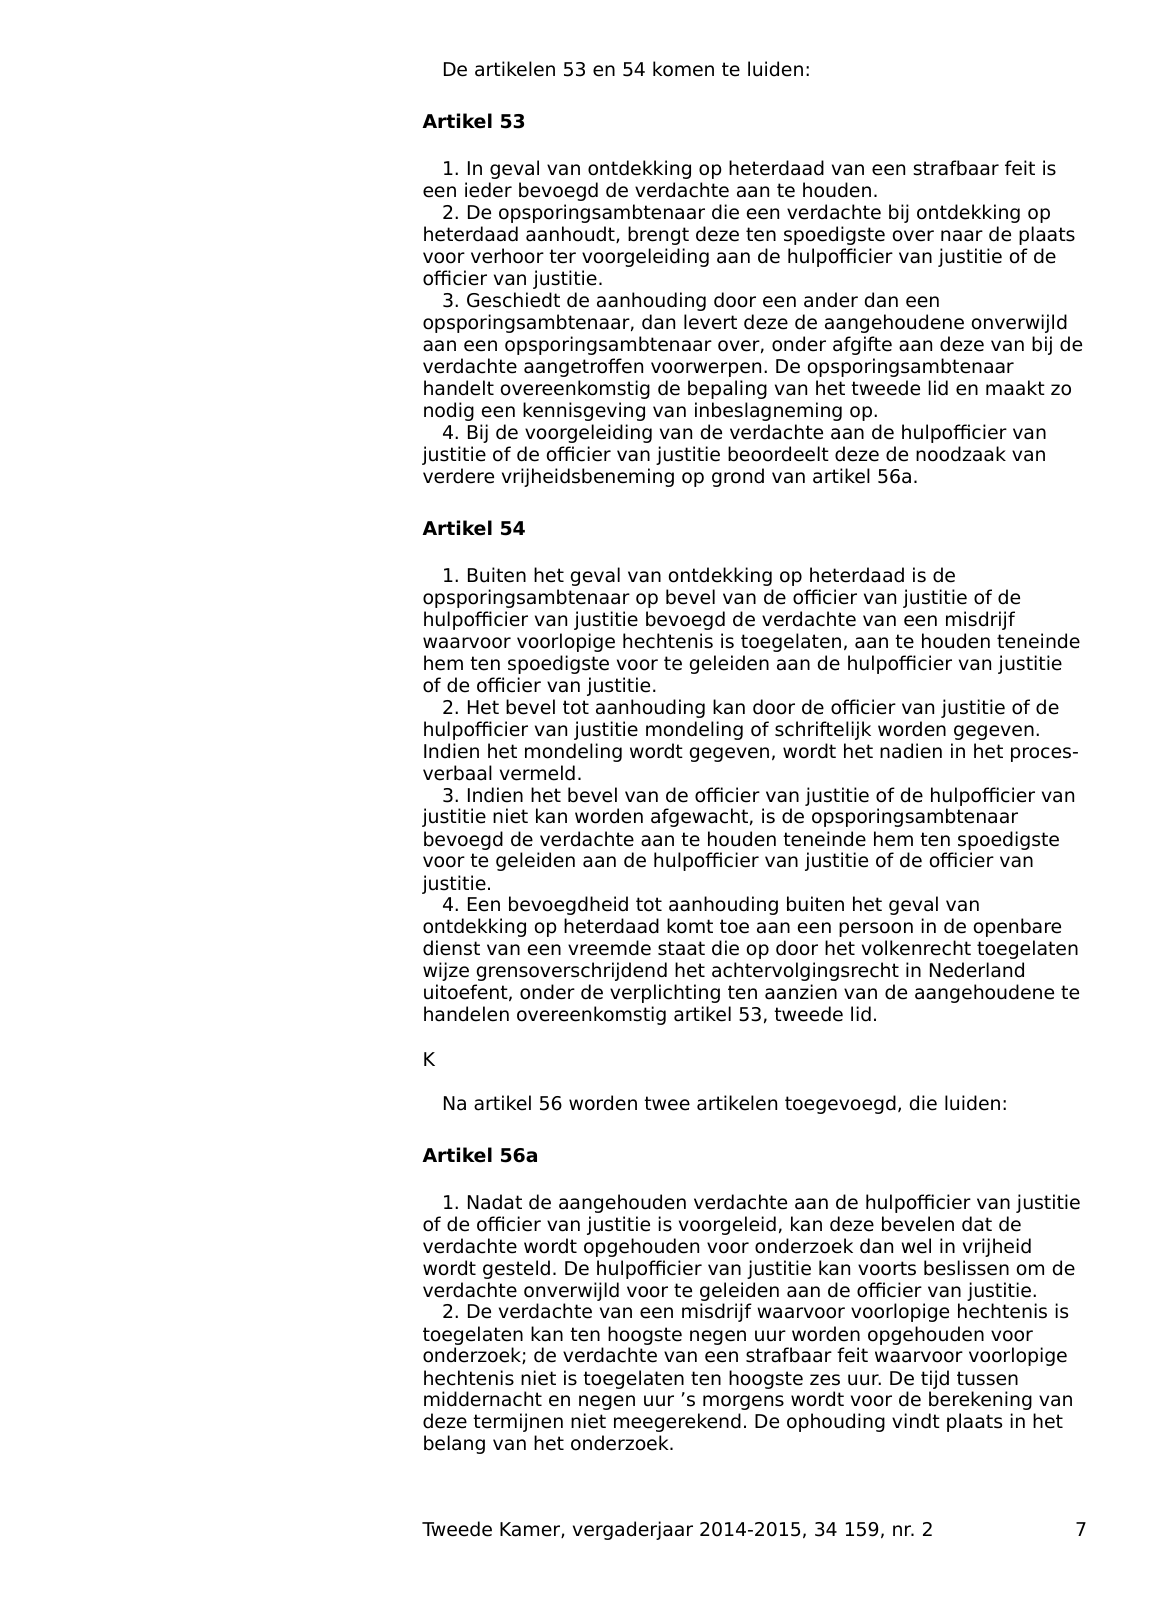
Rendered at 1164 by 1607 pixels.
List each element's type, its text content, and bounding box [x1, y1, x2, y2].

text 4. Bij de voorgeleiding van de verdachte aan de hulpofficier van justitie of de officier van justitie beoordeelt deze de noodzaak van verdere vrijheidsbeneming op grond van artikel 56a. [422, 422, 1087, 488]
text 1. Buiten het geval van ontdekking op heterdaad is de opsporingsambtenaar op bevel van de officier van justitie of de hulpofficier van justitie bevoegd de verdachte van een misdrijf waarvoor voorlopige hechtenis is toegelaten, aan te houden teneinde hem ten spoedigste voor te geleiden aan de hulpofficier van justitie of de officier van justitie. [422, 565, 1087, 697]
text 1. In geval van ontdekking op heterdaad van een strafbaar feit is een ieder bevoegd de verdachte aan te houden. [422, 158, 1087, 202]
text 2. De verdachte van een misdrijf waarvoor voorlopige hechtenis is toegelaten kan ten hoogste negen uur worden opgehouden voor onderzoek; de verdachte van een strafbaar feit waarvoor voorlopige hechtenis niet is toegelaten ten hoogste zes uur. De tijd tussen middernacht en negen uur ’s morgens wordt voor de berekening van deze termijnen niet meegerekend. De ophouding vindt plaats in het belang van het onderzoek. [422, 1301, 1087, 1455]
text De artikelen 53 en 54 komen te luiden: [422, 59, 1087, 81]
text 2. Het bevel tot aanhouding kan door de officier van justitie of de hulpofficier van justitie mondeling of schriftelijk worden gegeven. Indien het mondeling wordt gegeven, wordt het nadien in het proces-verbaal vermeld. [422, 697, 1087, 784]
text 4. Een bevoegdheid tot aanhouding buiten het geval van ontdekking op heterdaad komt toe aan een persoon in de openbare dienst van een vreemde staat die op door het volkenrecht toegelaten wijze grensoverschrijdend het achtervolgingsrecht in Nederland uitoefent, onder de verplichting ten aanzien van de aangehoudene te handelen overeenkomstig artikel 53, tweede lid. [422, 894, 1087, 1026]
text 2. De opsporingsambtenaar die een verdachte bij ontdekking op heterdaad aanhoudt, brengt deze ten spoedigste over naar de plaats voor verhoor ter voorgeleiding aan de hulpofficier van justitie of de officier van justitie. [422, 202, 1087, 290]
text 3. Indien het bevel van de officier van justitie of de hulpofficier van justitie niet kan worden afgewacht, is de opsporingsambtenaar bevoegd de verdachte aan te houden teneinde hem ten spoedigste voor te geleiden aan de hulpofficier van justitie of de officier van justitie. [422, 784, 1087, 894]
text K [422, 1048, 1087, 1070]
subtitle Artikel 53 [422, 111, 1087, 133]
subtitle Artikel 54 [422, 518, 1087, 540]
text 3. Geschiedt de aanhouding door een ander dan een opsporingsambtenaar, dan levert deze de aangehoudene onverwijld aan een opsporingsambtenaar over, onder afgifte aan deze van bij de verdachte aangetroffen voorwerpen. De opsporingsambtenaar handelt overeenkomstig de bepaling van het tweede lid en maakt zo nodig een kennisgeving van inbeslagneming op. [422, 290, 1087, 422]
subtitle Artikel 56a [422, 1144, 1087, 1167]
text Na artikel 56 worden twee artikelen toegevoegd, die luiden: [422, 1093, 1087, 1114]
text 1. Nadat de aangehouden verdachte aan de hulpofficier van justitie of de officier van justitie is voorgeleid, kan deze bevelen dat de verdachte wordt opgehouden voor onderzoek dan wel in vrijheid wordt gesteld. De hulpofficier van justitie kan voorts beslissen om de verdachte onverwijld voor te geleiden aan de officier van justitie. [422, 1192, 1087, 1301]
